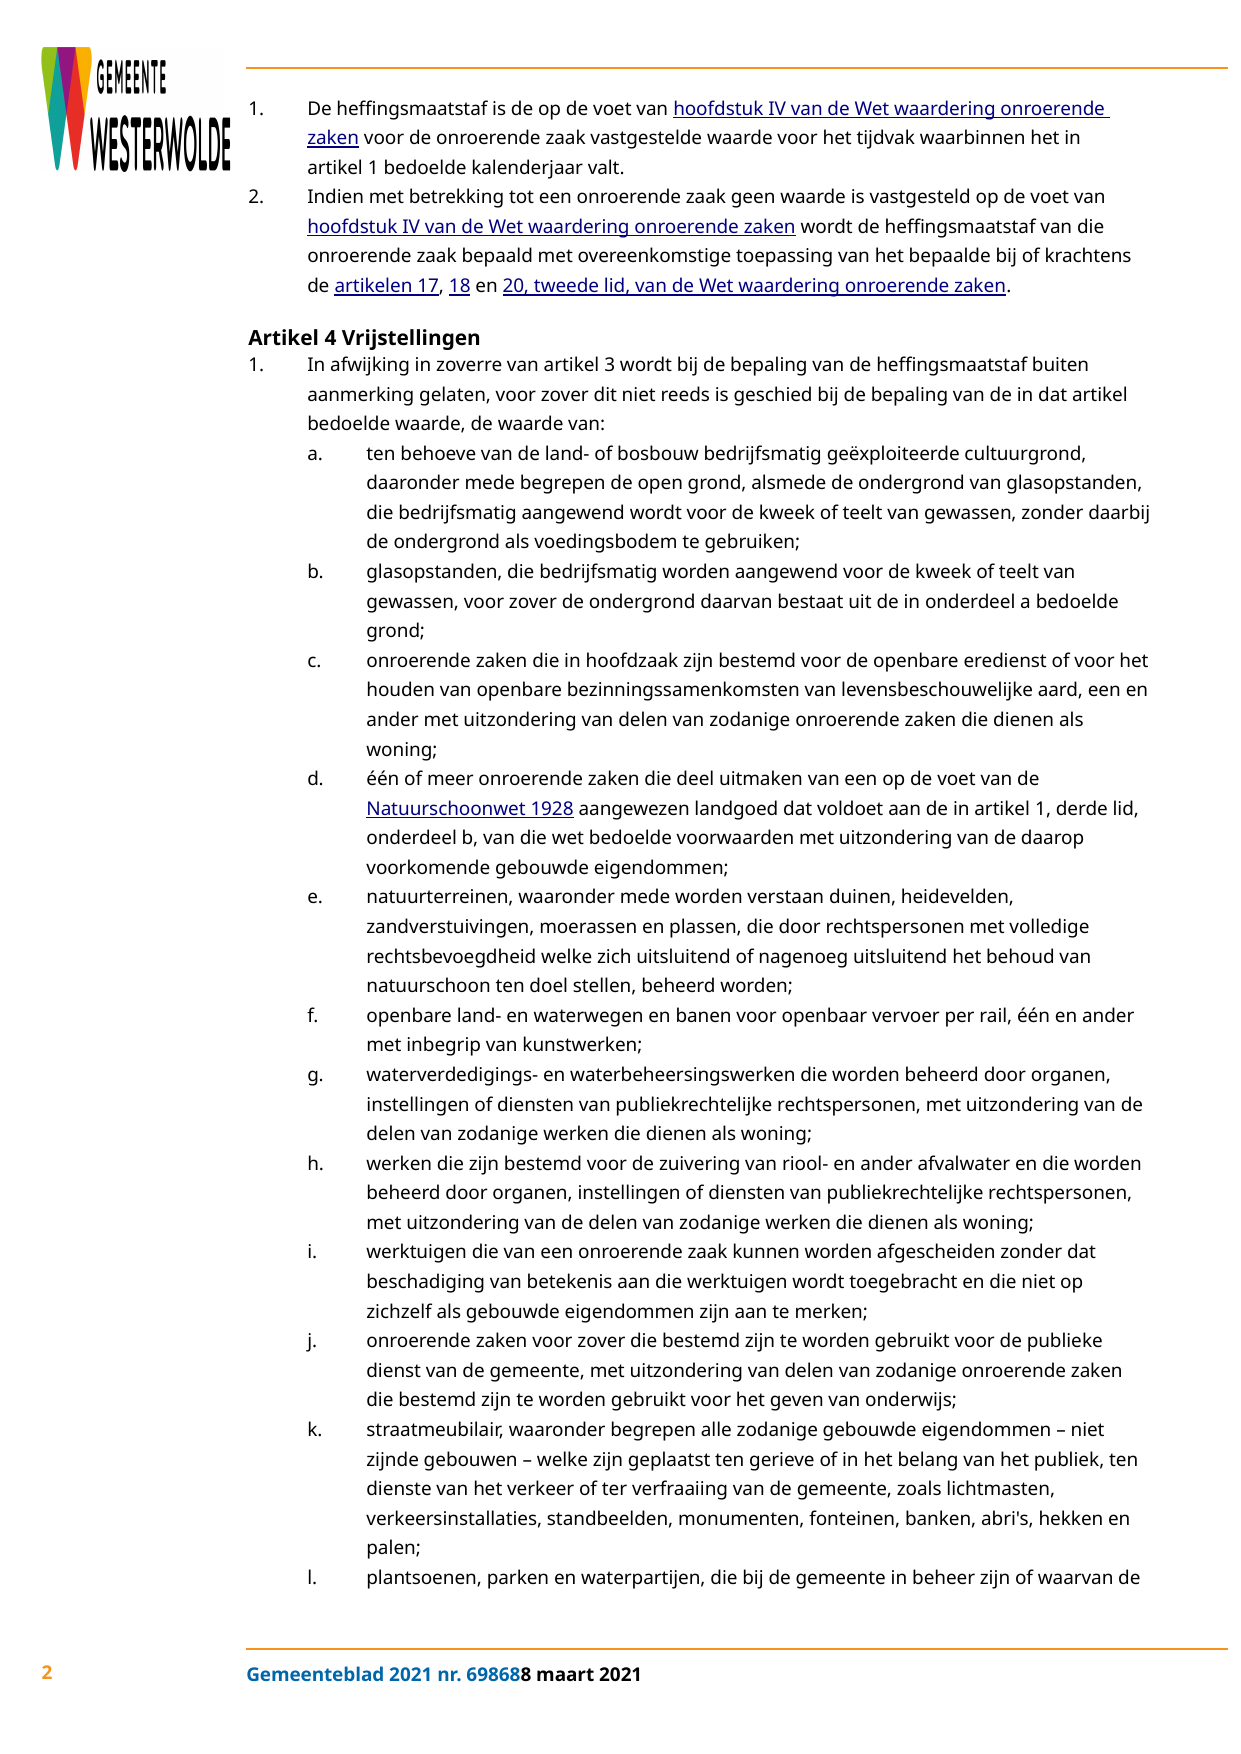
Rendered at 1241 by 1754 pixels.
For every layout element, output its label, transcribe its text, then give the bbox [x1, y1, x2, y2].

list onroerende zaken die in hoofdzaak zijn bestemd voor de openbare eredienst of voor het houden van openbare bezinningssamenkomsten van levensbeschouwelijke aard, een en ander met uitzondering van delen van zodanige onroerende zaken die dienen als woning; [307, 647, 1152, 761]
list glasopstanden, die bedrijfsmatig worden aangewend voor de kweek of teelt van gewassen, voor zover de ondergrond daarvan bestaat uit de in onderdeel a bedoelde grond; [307, 558, 1152, 643]
text Artikel 4 Vrijstellingen [248, 323, 1152, 351]
list onroerende zaken voor zover die bestemd zijn te worden gebruikt voor de publieke dienst van de gemeente, met uitzondering van delen van zodanige onroerende zaken die bestemd zijn te worden gebruikt voor het geven van onderwijs; [307, 1327, 1152, 1412]
list straatmeubilair, waaronder begrepen alle zodanige gebouwde eigendommen – niet zijnde gebouwen – welke zijn geplaatst ten gerieve of in het belang van het publiek, ten dienste van het verkeer of ter verfraaiing van de gemeente, zoals lichtmasten, verkeersinstallaties, standbeelden, monumenten, fonteinen, banken, abri's, hekken en palen; [307, 1416, 1152, 1560]
list natuurterreinen, waaronder mede worden verstaan duinen, heidevelden, zandverstuivingen, moerassen en plassen, die door rechtspersonen met volledige rechtsbevoegdheid welke zich uitsluitend of nagenoeg uitsluitend het behoud van natuurschoon ten doel stellen, beheerd worden; [307, 884, 1152, 998]
list waterverdedigings- en waterbeheersingswerken die worden beheerd door organen, instellingen of diensten van publiekrechtelijke rechtspersonen, met uitzondering van de delen van zodanige werken die dienen als woning; [307, 1061, 1152, 1146]
list werktuigen die van een onroerende zaak kunnen worden afgescheiden zonder dat beschadiging van betekenis aan die werktuigen wordt toegebracht en die niet op zichzelf als gebouwde eigendommen zijn aan te merken; [307, 1239, 1152, 1323]
list plantsoenen, parken en waterpartijen, die bij de gemeente in beheer zijn of waarvan de [307, 1564, 1152, 1590]
list ten behoeve van de land- of bosbouw bedrijfsmatig geëxploiteerde cultuurgrond, daaronder mede begrepen de open grond, alsmede de ondergrond van glasopstanden, die bedrijfsmatig aangewend wordt voor de kweek of teelt van gewassen, zonder daarbij de ondergrond als voedingsbodem te gebruiken; [307, 440, 1152, 554]
list Indien met betrekking tot een onroerende zaak geen waarde is vastgesteld op de voet van hoofdstuk IV van de Wet waardering onroerende zaken wordt de heffingsmaatstaf van die onroerende zaak bepaald met overeenkomstige toepassing van het bepaalde bij of krachtens de artikelen 17, 18 en 20, tweede lid, van de Wet waardering onroerende zaken. [248, 183, 1152, 298]
list In afwijking in zoverre van artikel 3 wordt bij de bepaling van de heffingsmaatstaf buiten aanmerking gelaten, voor zover dit niet reeds is geschied bij de bepaling van de in dat artikel bedoelde waarde, de waarde van: [248, 351, 1152, 436]
picture [41, 47, 231, 172]
list De heffingsmaatstaf is de op de voet van hoofdstuk IV van de Wet waardering onroerende zaken voor de onroerende zaak vastgestelde waarde voor het tijdvak waarbinnen het in artikel 1 bedoelde kalenderjaar valt. [248, 95, 1152, 180]
list één of meer onroerende zaken die deel uitmaken van een op de voet van de Natuurschoonwet 1928 aangewezen landgoed dat voldoet aan de in artikel 1, derde lid, onderdeel b, van die wet bedoelde voorwaarden met uitzondering van de daarop voorkomende gebouwde eigendommen; [307, 765, 1152, 880]
list openbare land- en waterwegen en banen voor openbaar vervoer per rail, één en ander met inbegrip van kunstwerken; [307, 1002, 1152, 1057]
list werken die zijn bestemd voor de zuivering van riool- en ander afvalwater en die worden beheerd door organen, instellingen of diensten van publiekrechtelijke rechtspersonen, met uitzondering van de delen van zodanige werken die dienen als woning; [307, 1150, 1152, 1235]
